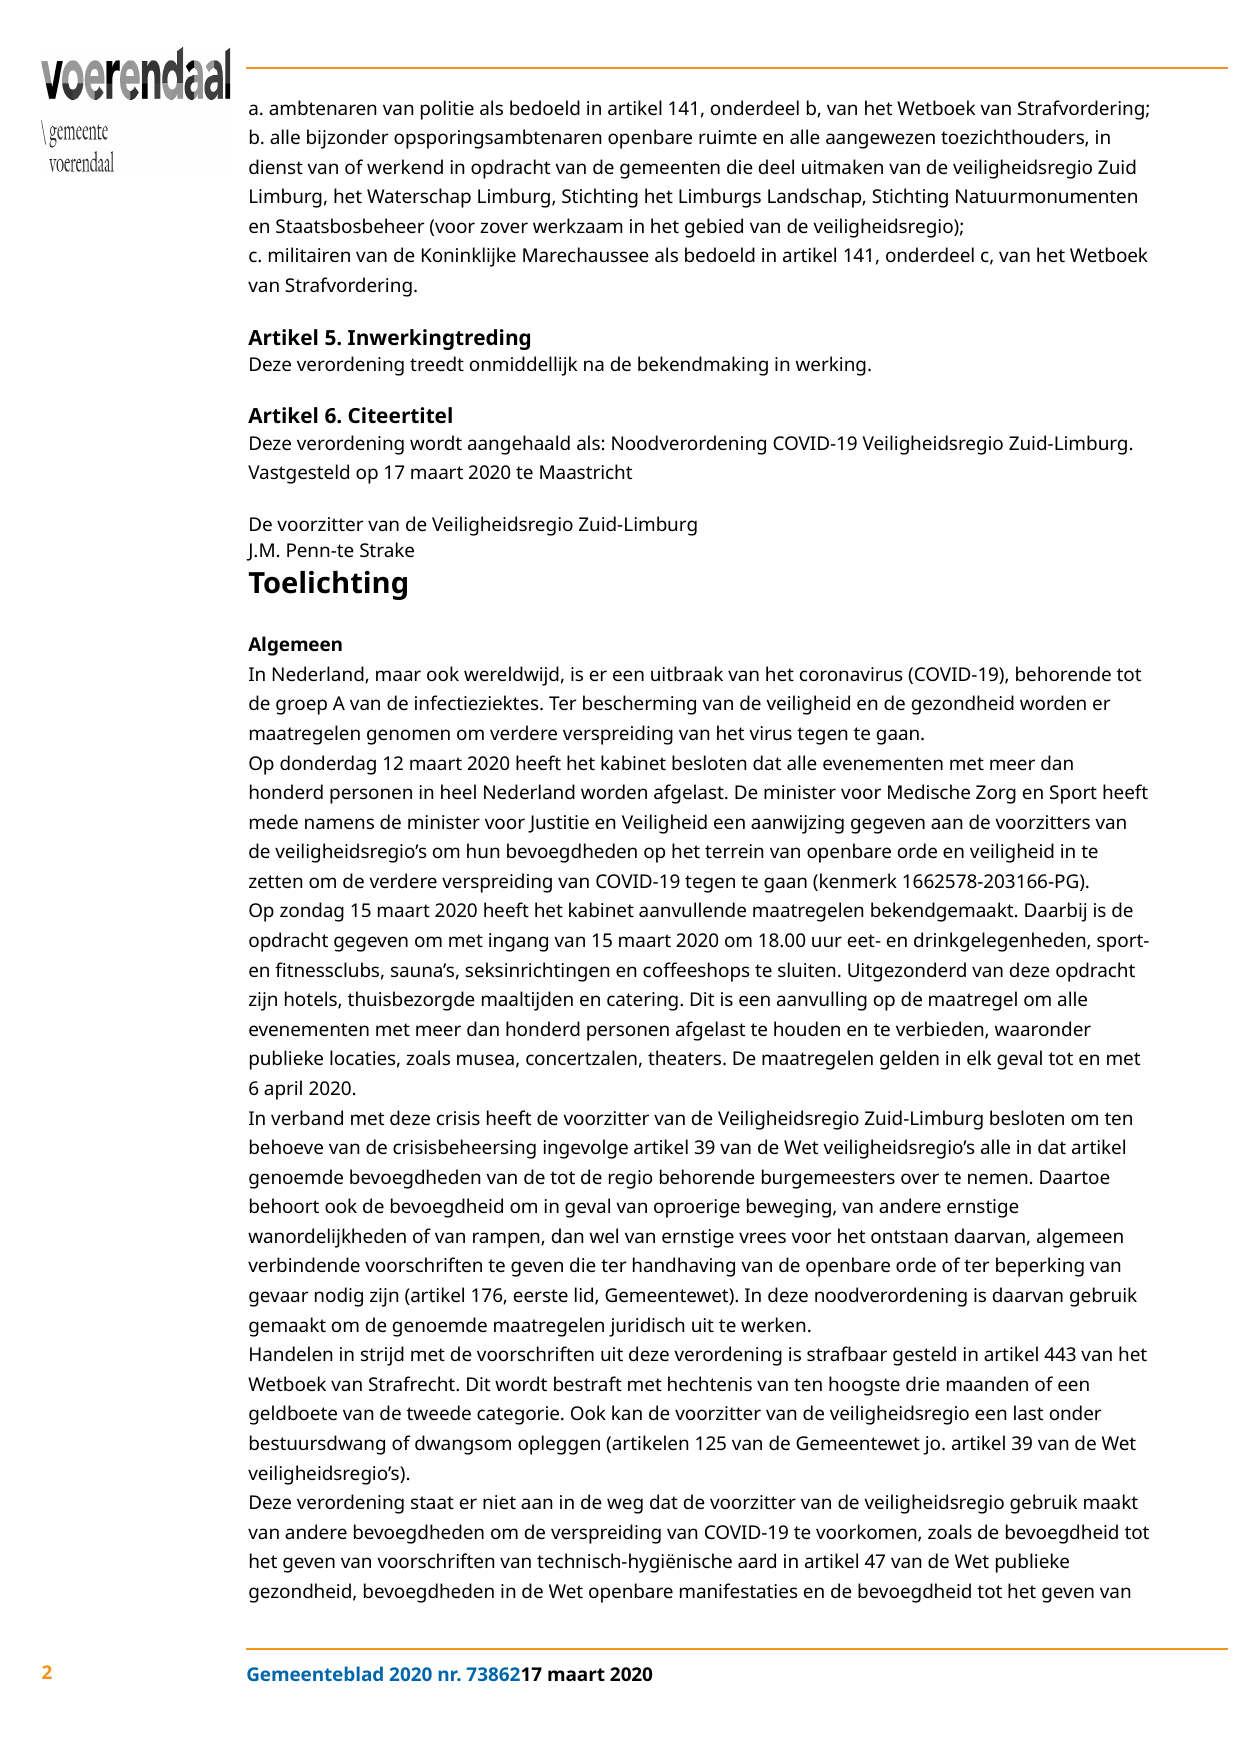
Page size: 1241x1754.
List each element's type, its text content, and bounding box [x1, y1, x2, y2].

text Handelen in strijd met de voorschriften uit deze verordening is strafbaar gesteld in artikel 443 van het Wetboek van Strafrecht. Dit wordt bestraft met hechtenis van ten hoogste drie maanden of een geldboete van de tweede categorie. Ook kan de voorzitter van de veiligheidsregio een last onder bestuursdwang of dwangsom opleggen (artikelen 125 van de Gemeentewet jo. artikel 39 van de Wet veiligheidsregio’s). [248, 1341, 1152, 1485]
text a. ambtenaren van politie als bedoeld in artikel 141, onderdeel b, van het Wetboek van Strafvordering; [248, 95, 1152, 121]
text Deze verordening treedt onmiddellijk na de bekendmaking in werking. [248, 351, 1152, 377]
text Deze verordening wordt aangehaald als: Noodverordening COVID-19 Veiligheidsregio Zuid-Limburg. [248, 430, 1152, 456]
text J.M. Penn-te Strake [248, 537, 1152, 562]
text De voorzitter van de Veiligheidsregio Zuid-Limburg [248, 511, 1152, 537]
text Artikel 5. Inwerkingtreding [248, 323, 1152, 351]
text Vastgesteld op 17 maart 2020 te Maastricht [248, 459, 1152, 485]
text Artikel 6. Citeertitel [248, 402, 1152, 430]
text b. alle bijzonder opsporingsambtenaren openbare ruimte en alle aangewezen toezichthouders, in dienst van of werkend in opdracht van de gemeenten die deel uitmaken van de veiligheidsregio Zuid Limburg, het Waterschap Limburg, Stichting het Limburgs Landschap, Stichting Natuurmonumenten en Staatsbosbeheer (voor zover werkzaam in het gebied van de veiligheidsregio); [248, 124, 1152, 239]
picture [41, 47, 231, 172]
text c. militairen van de Koninklijke Marechaussee als bedoeld in artikel 141, onderdeel c, van het Wetboek van Strafvordering. [248, 243, 1152, 298]
text Op zondag 15 maart 2020 heeft het kabinet aanvullende maatregelen bekendgemaakt. Daarbij is de opdracht gegeven om met ingang van 15 maart 2020 om 18.00 uur eet- en drinkgelegenheden, sport- en fitnessclubs, sauna’s, seksinrichtingen en coffeeshops te sluiten. Uitgezonderd van deze opdracht zijn hotels, thuisbezorgde maaltijden en catering. Dit is een aanvulling op de maatregel om alle evenementen met meer dan honderd personen afgelast te houden en te verbieden, waaronder publieke locaties, zoals musea, concertzalen, theaters. De maatregelen gelden in elk geval tot en met 6 april 2020. [248, 898, 1152, 1101]
text Algemeen [248, 631, 1152, 657]
text Toelichting [248, 562, 1152, 602]
text In Nederland, maar ook wereldwijd, is er een uitbraak van het coronavirus (COVID-19), behorende tot de groep A van de infectieziektes. Ter bescherming van de veiligheid en de gezondheid worden er maatregelen genomen om verdere verspreiding van het virus tegen te gaan. [248, 661, 1152, 746]
text In verband met deze crisis heeft de voorzitter van de Veiligheidsregio Zuid-Limburg besloten om ten behoeve van de crisisbeheersing ingevolge artikel 39 van de Wet veiligheidsregio’s alle in dat artikel genoemde bevoegdheden van de tot de regio behorende burgemeesters over te nemen. Daartoe behoort ook de bevoegdheid om in geval van oproerige beweging, van andere ernstige wanordelijkheden of van rampen, dan wel van ernstige vrees voor het ontstaan daarvan, algemeen verbindende voorschriften te geven die ter handhaving van de openbare orde of ter beperking van gevaar nodig zijn (artikel 176, eerste lid, Gemeentewet). In deze noodverordening is daarvan gebruik gemaakt om de genoemde maatregelen juridisch uit te werken. [248, 1105, 1152, 1337]
text Op donderdag 12 maart 2020 heeft het kabinet besloten dat alle evenementen met meer dan honderd personen in heel Nederland worden afgelast. De minister voor Medische Zorg en Sport heeft mede namens de minister voor Justitie en Veiligheid een aanwijzing gegeven aan de voorzitters van de veiligheidsregio’s om hun bevoegdheden op het terrein van openbare orde en veiligheid in te zetten om de verdere verspreiding van COVID-19 tegen te gaan (kenmerk 1662578-203166-PG). [248, 750, 1152, 894]
text Deze verordening staat er niet aan in de weg dat de voorzitter van de veiligheidsregio gebruik maakt van andere bevoegdheden om de verspreiding van COVID-19 te voorkomen, zoals de bevoegdheid tot het geven van voorschriften van technisch-hygiënische aard in artikel 47 van de Wet publieke gezondheid, bevoegdheden in de Wet openbare manifestaties en de bevoegdheid tot het geven van [248, 1489, 1152, 1604]
